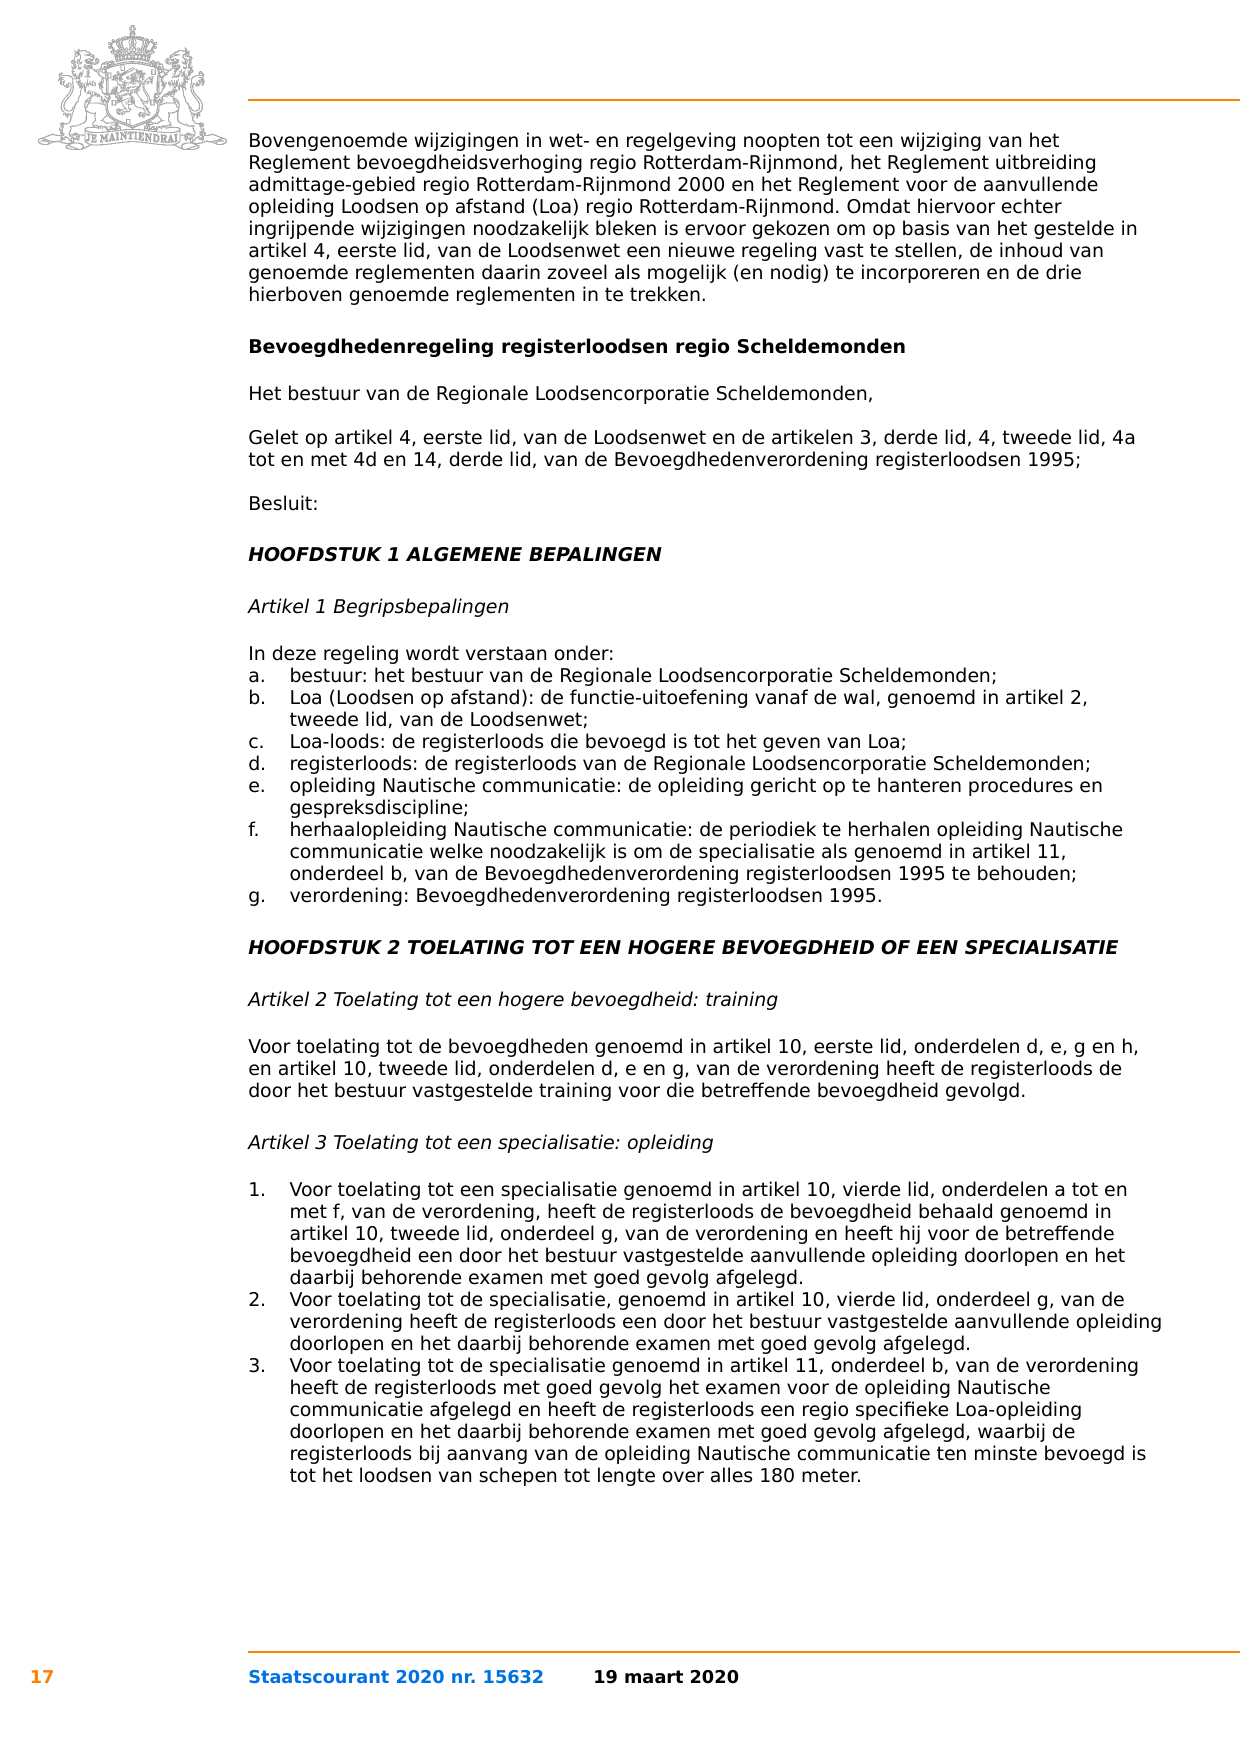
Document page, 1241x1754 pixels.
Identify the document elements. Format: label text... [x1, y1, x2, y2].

text c. Loa-loods: de registerloods die bevoegd is tot het geven van Loa; [248, 731, 1163, 753]
text a. bestuur: het bestuur van de Regionale Loodsencorporatie Scheldemonden; [248, 665, 1163, 687]
text Besluit: [248, 492, 1163, 514]
subtitle HOOFDSTUK 2 TOELATING TOT EEN HOGERE BEVOEGDHEID OF EEN SPECIALISATIE [248, 937, 1163, 959]
text b. Loa (Loodsen op afstand): de functie-uitoefening vanaf de wal, genoemd in artikel 2, tweede lid, van de Loodsenwet; [248, 687, 1163, 731]
picture [38, 25, 227, 150]
text 1. Voor toelating tot een specialisatie genoemd in artikel 10, vierde lid, onderdelen a tot en met f, van de verordening, heeft de registerloods de bevoegdheid behaald genoemd in artikel 10, tweede lid, onderdeel g, van de verordening en heeft hij voor de betreffende bevoegdheid een door het bestuur vastgestelde aanvullende opleiding doorlopen en het daarbij behorende examen met goed gevolg afgelegd. [248, 1179, 1163, 1289]
text In deze regeling wordt verstaan onder: [248, 643, 1163, 665]
subtitle Bevoegdhedenregeling registerloodsen regio Scheldemonden [248, 336, 1163, 358]
subtitle Artikel 1 Begripsbepalingen [248, 596, 1163, 618]
text f. herhaalopleiding Nautische communicatie: de periodiek te herhalen opleiding Nautische communicatie welke noodzakelijk is om de specialisatie als genoemd in artikel 11, onderdeel b, van de Bevoegdhedenverordening registerloodsen 1995 te behouden; [248, 819, 1163, 885]
text Voor toelating tot de bevoegdheden genoemd in artikel 10, eerste lid, onderdelen d, e, g en h, en artikel 10, tweede lid, onderdelen d, e en g, van de verordening heeft de registerloods de door het bestuur vastgestelde training voor die betreffende bevoegdheid gevolgd. [248, 1036, 1163, 1102]
subtitle Artikel 3 Toelating tot een specialisatie: opleiding [248, 1132, 1163, 1154]
text Het bestuur van de Regionale Loodsencorporatie Scheldemonden, [248, 383, 1163, 405]
subtitle Artikel 2 Toelating tot een hogere bevoegdheid: training [248, 989, 1163, 1011]
text 3. Voor toelating tot de specialisatie genoemd in artikel 11, onderdeel b, van de verordening heeft de registerloods met goed gevolg het examen voor de opleiding Nautische communicatie afgelegd en heeft de registerloods een regio specifieke Loa-opleiding doorlopen en het daarbij behorende examen met goed gevolg afgelegd, waarbij de registerloods bij aanvang van de opleiding Nautische communicatie ten minste bevoegd is tot het loodsen van schepen tot lengte over alles 180 meter. [248, 1355, 1163, 1487]
text Gelet op artikel 4, eerste lid, van de Loodsenwet en de artikelen 3, derde lid, 4, tweede lid, 4a tot en met 4d en 14, derde lid, van de Bevoegdhedenverordening registerloodsen 1995; [248, 427, 1163, 471]
text 2. Voor toelating tot de specialisatie, genoemd in artikel 10, vierde lid, onderdeel g, van de verordening heeft de registerloods een door het bestuur vastgestelde aanvullende opleiding doorlopen en het daarbij behorende examen met goed gevolg afgelegd. [248, 1289, 1163, 1355]
text g. verordening: Bevoegdhedenverordening registerloodsen 1995. [248, 885, 1163, 907]
text Bovengenoemde wijzigingen in wet- en regelgeving noopten tot een wijziging van het Reglement bevoegdheidsverhoging regio Rotterdam-Rijnmond, het Reglement uitbreiding admittage-gebied regio Rotterdam-Rijnmond 2000 en het Reglement voor de aanvullende opleiding Loodsen op afstand (Loa) regio Rotterdam-Rijnmond. Omdat hiervoor echter ingrijpende wijzigingen noodzakelijk bleken is ervoor gekozen om op basis van het gestelde in artikel 4, eerste lid, van de Loodsenwet een nieuwe regeling vast te stellen, de inhoud van genoemde reglementen daarin zoveel als mogelijk (en nodig) te incorporeren en de drie hierboven genoemde reglementen in te trekken. [248, 130, 1163, 306]
text e. opleiding Nautische communicatie: de opleiding gericht op te hanteren procedures en gespreksdiscipline; [248, 775, 1163, 819]
subtitle HOOFDSTUK 1 ALGEMENE BEPALINGEN [248, 544, 1163, 566]
text d. registerloods: de registerloods van de Regionale Loodsencorporatie Scheldemonden; [248, 753, 1163, 775]
